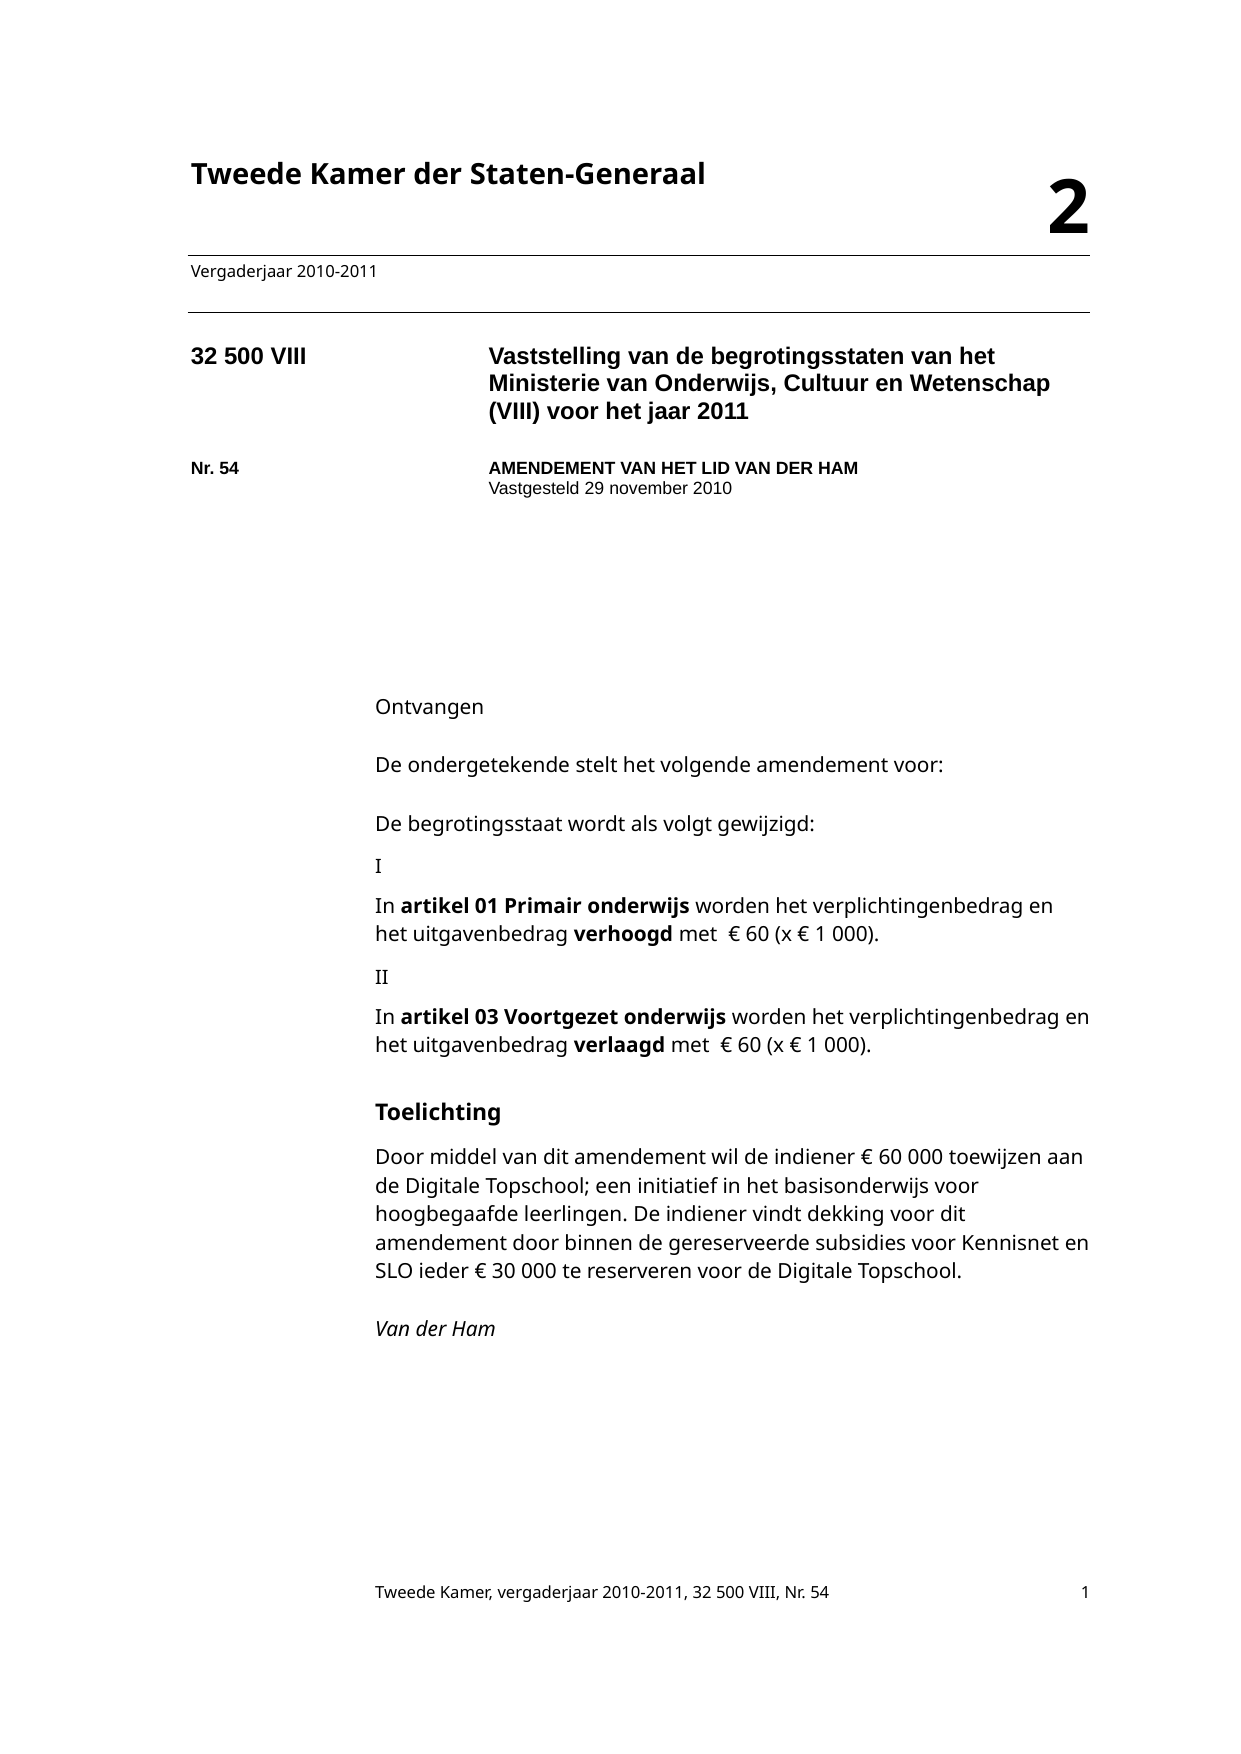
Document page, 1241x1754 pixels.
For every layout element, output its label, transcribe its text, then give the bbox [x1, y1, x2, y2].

text In artikel 01 Primair onderwijs worden het verplichtingenbedrag en het uitgavenbedrag verhoogd met € 60 (x € 1 000). [375, 891, 1090, 948]
text In artikel 03 Voortgezet onderwijs worden het verplichtingenbedrag en het uitgavenbedrag verlaagd met € 60 (x € 1 000). [375, 1002, 1090, 1059]
text Door middel van dit amendement wil de indiener € 60 000 toewijzen aan de Digitale Topschool; een initiatief in het basisonderwijs voor hoogbegaafde leerlingen. De indiener vindt dekking voor dit amendement door binnen de gereserveerde subsidies voor Kennisnet en SLO ieder € 30 000 te reserveren voor de Digitale Topschool. [375, 1142, 1090, 1284]
subtitle Toelichting [375, 1096, 1090, 1127]
text Ontvangen [375, 692, 1090, 721]
text Van der Ham [375, 1314, 1090, 1343]
text De ondergetekende stelt het volgende amendement voor: [375, 751, 1090, 779]
table_cell [485, 313, 1090, 339]
table_cell [485, 256, 1090, 312]
text De begrotingsstaat wordt als volgt gewijzigd: [375, 809, 1090, 837]
table_header Tweede Kamer der Staten-Generaal [188, 150, 909, 255]
table_cell 32 500 VIII [188, 339, 485, 454]
table_cell Vaststelling van de begrotingsstaten van het Ministerie van Onderwijs, Cultuur en Wetenschap (VIII) voor het jaar 2011 [485, 339, 1090, 454]
table_cell [188, 313, 485, 339]
text II [375, 963, 1090, 990]
text I [375, 852, 1090, 879]
table_cell AMENDEMENT VAN HET LID VAN DER HAM Vastgesteld 29 november 2010 [485, 455, 1090, 573]
table_cell Nr. 54 [188, 455, 485, 573]
table_cell Vergaderjaar 2010-2011 [188, 256, 485, 312]
table_header 2 [910, 150, 1090, 255]
